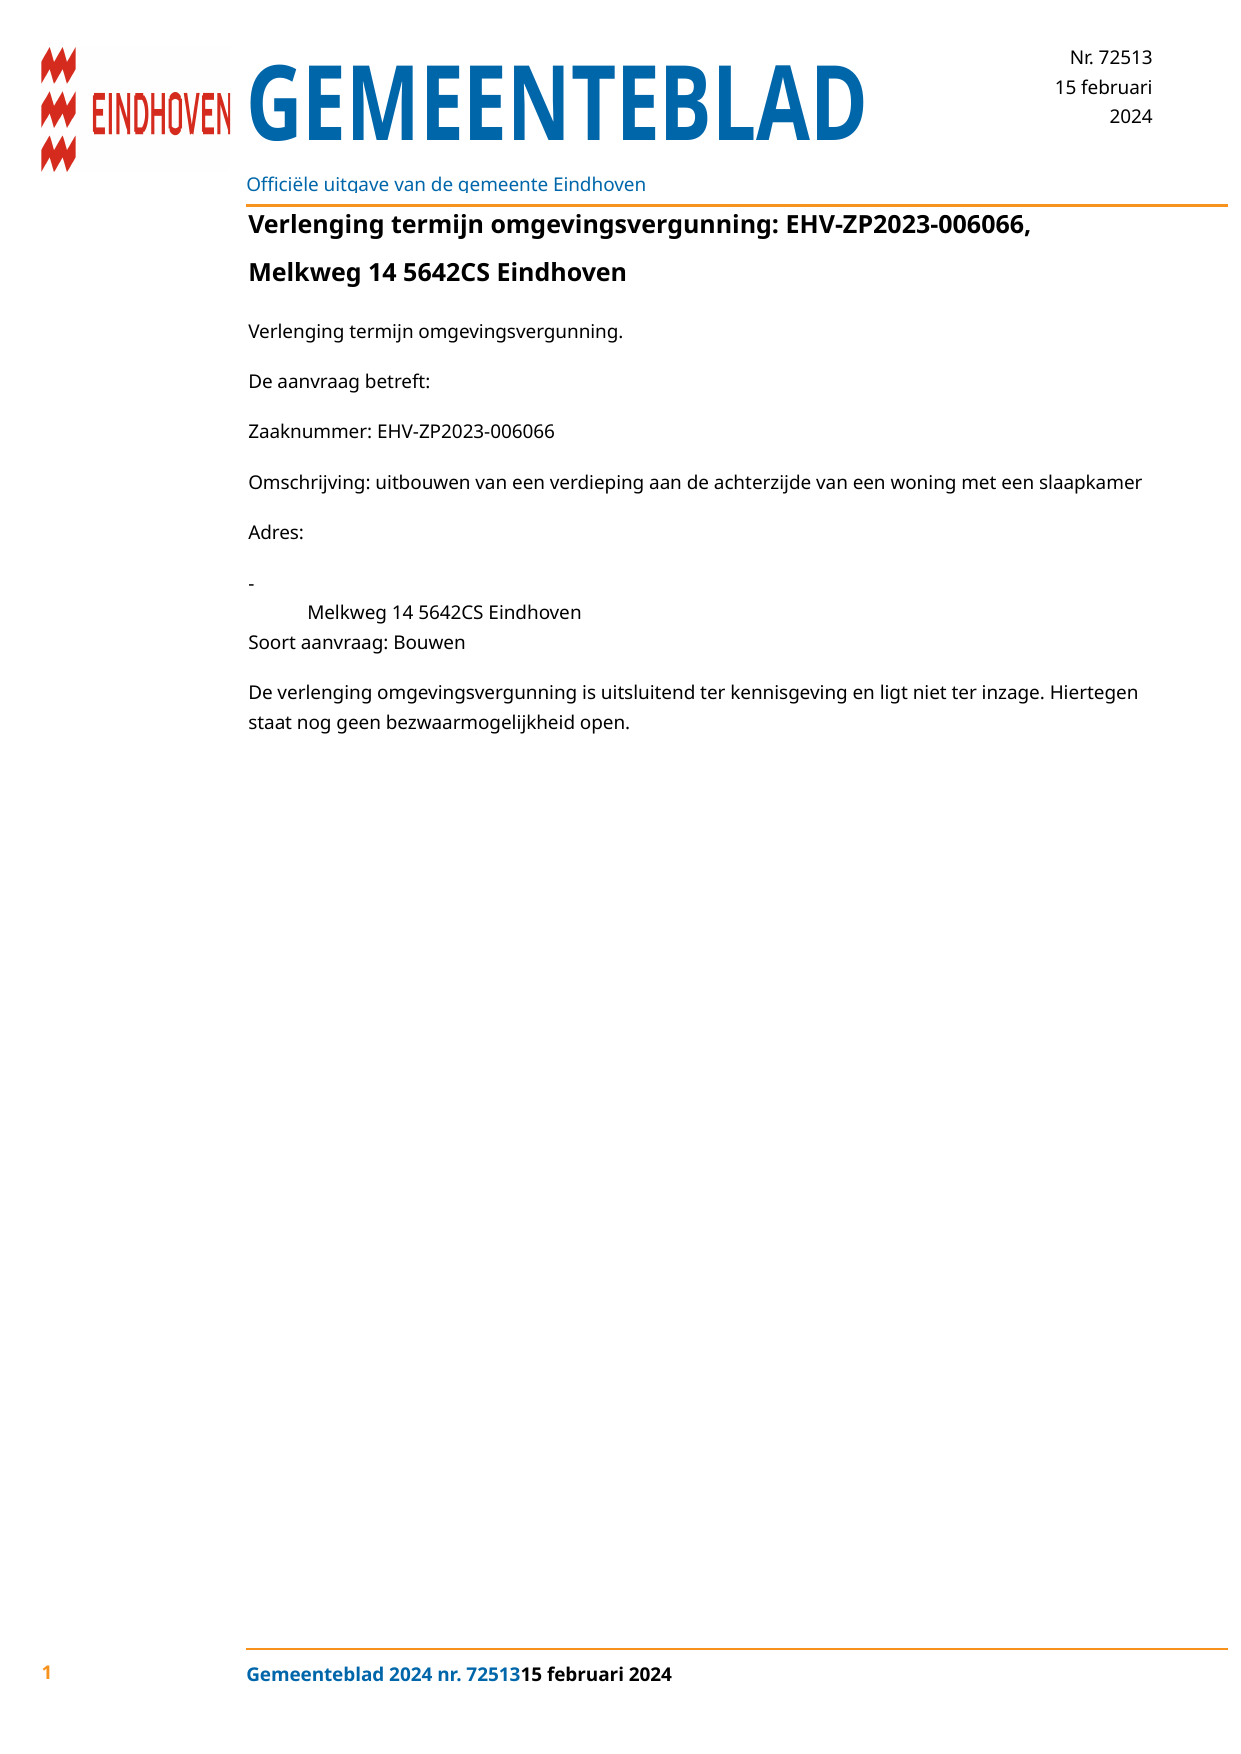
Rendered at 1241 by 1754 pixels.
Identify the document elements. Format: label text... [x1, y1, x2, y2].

text Verlenging termijn omgevingsvergunning: EHV-ZP2023-006066, Melkweg 14 5642CS Eindhoven [248, 207, 1152, 288]
text Omschrijving: uitbouwen van een verdieping aan de achterzijde van een woning met een slaapkamer [248, 469, 1152, 495]
list Melkweg 14 5642CS Eindhoven [248, 599, 1152, 625]
text Soort aanvraag: Bouwen [248, 629, 1152, 655]
text Verlenging termijn omgevingsvergunning. [248, 318, 1152, 344]
text Adres: [248, 519, 1152, 545]
picture [41, 47, 231, 172]
text De aanvraag betreft: [248, 368, 1152, 394]
text Zaaknummer: EHV-ZP2023-006066 [248, 419, 1152, 444]
text De verlenging omgevingsvergunning is uitsluitend ter kennisgeving en ligt niet ter inzage. Hiertegen staat nog geen bezwaarmogelijkheid open. [248, 679, 1152, 735]
